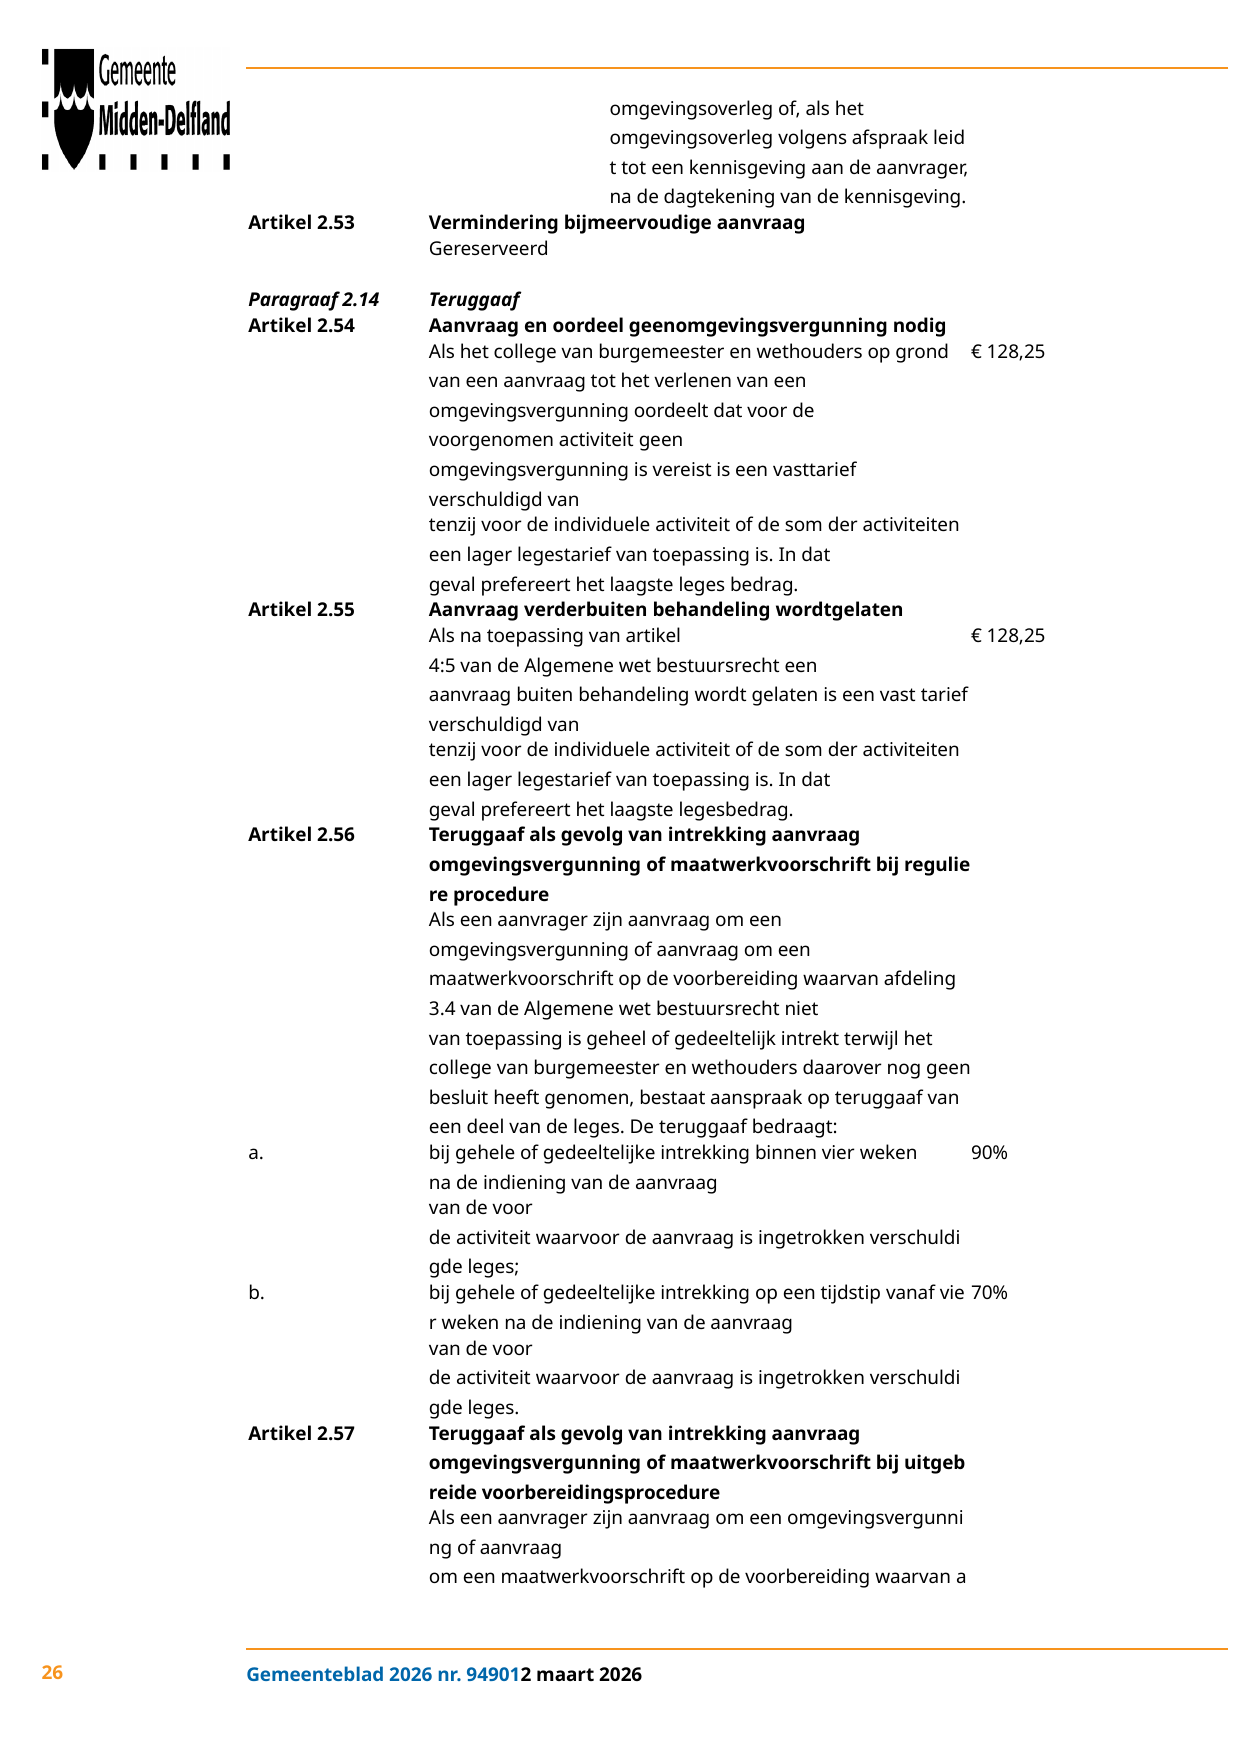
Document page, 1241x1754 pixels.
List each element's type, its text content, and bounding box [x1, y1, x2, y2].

table_cell [971, 312, 1152, 338]
table_cell Gereserveerd [429, 235, 971, 261]
table_cell Artikel 2.56 [248, 822, 429, 906]
table_cell [971, 1335, 1152, 1420]
table_cell Teruggaaf als gevolg van intrekking aanvraag omgevingsvergunning of maatwerkvoorschrift bij uitgebreide voorbereidingsprocedure [429, 1420, 971, 1504]
table_cell omgevingsoverleg of, als het omgevingsoverleg volgens afspraak leidt tot een kennisgeving aan de aanvrager, na de dagtekening van de kennisgeving. [609, 95, 971, 209]
table_cell [971, 737, 1152, 822]
table_cell Paragraaf 2.14 [248, 286, 429, 312]
table_cell [248, 1195, 429, 1279]
table_cell [429, 95, 609, 209]
table_cell [971, 1195, 1152, 1279]
table_cell Aanvraag en oordeel geenomgevingsvergunning nodig [429, 312, 971, 338]
table_cell Artikel 2.57 [248, 1420, 429, 1504]
table_cell € 128,25 [971, 622, 1152, 737]
table_cell [248, 512, 429, 596]
table_cell Teruggaaf als gevolg van intrekking aanvraag omgevingsvergunning of maatwerkvoorschrift bij reguliere procedure [429, 822, 971, 906]
table_cell Als na toepassing van artikel 4:5 van de Algemene wet bestuursrecht een aanvraag buiten behandeling wordt gelaten is een vast tarief verschuldigd van [429, 622, 971, 737]
table_cell [971, 822, 1152, 906]
table_cell b. [248, 1280, 429, 1335]
table_cell van de voor de activiteit waarvoor de aanvraag is ingetrokken verschuldigde leges. [429, 1335, 971, 1420]
table_cell Vermindering bijmeervoudige aanvraag [429, 209, 971, 235]
table_cell a. [248, 1139, 429, 1194]
table_cell Artikel 2.53 [248, 209, 429, 235]
table_cell Als het college van burgemeester en wethouders op grond van een aanvraag tot het verlenen van een omgevingsvergunning oordeelt dat voor de voorgenomen activiteit geen omgevingsvergunning is vereist is een vasttarief verschuldigd van [429, 338, 971, 512]
table_cell [248, 235, 429, 261]
table_cell van de voor de activiteit waarvoor de aanvraag is ingetrokken verschuldigde leges; [429, 1195, 971, 1279]
table_cell 70% [971, 1280, 1152, 1335]
table_cell [248, 338, 429, 512]
table_cell [248, 906, 429, 1139]
table_cell [971, 209, 1152, 235]
table_cell [248, 261, 429, 286]
table_cell [248, 622, 429, 737]
table_cell tenzij voor de individuele activiteit of de som der activiteiten een lager legestarief van toepassing is. In dat geval prefereert het laagste legesbedrag. [429, 737, 971, 822]
table_cell [248, 95, 429, 209]
table_cell bij gehele of gedeeltelijke intrekking binnen vier weken na de indiening van de aanvraag [429, 1139, 971, 1194]
table_cell Als een aanvrager zijn aanvraag om een omgevingsvergunning of aanvraag om een maatwerkvoorschrift op de voorbereiding waarvan afdeling 3.4 van de Algemene wet bestuursrecht niet van toepassing is geheel of gedeeltelijk intrekt terwijl het college van burgemeester en wethouders daarover nog geen besluit heeft genomen, bestaat aanspraak op teruggaaf van een deel van de leges. De teruggaaf bedraagt: [429, 906, 971, 1139]
picture [41, 47, 231, 172]
table_cell 90% [971, 1139, 1152, 1194]
table_cell [971, 286, 1152, 312]
table_cell [248, 1335, 429, 1420]
table_cell Artikel 2.54 [248, 312, 429, 338]
table_cell Als een aanvrager zijn aanvraag om een omgevingsvergunning of aanvraag om een maatwerkvoorschrift op de voorbereiding waarvan a [429, 1505, 971, 1589]
table_cell [971, 1505, 1152, 1589]
table_cell [971, 596, 1152, 622]
table_cell [971, 235, 1152, 261]
table_cell [971, 261, 1152, 286]
table_cell Aanvraag verderbuiten behandeling wordtgelaten [429, 596, 971, 622]
table_cell [248, 737, 429, 822]
table_cell [248, 1505, 429, 1589]
table_cell [971, 906, 1152, 1139]
table_cell Teruggaaf [429, 286, 971, 312]
table_cell Artikel 2.55 [248, 596, 429, 622]
table_cell € 128,25 [971, 338, 1152, 512]
table_cell tenzij voor de individuele activiteit of de som der activiteiten een lager legestarief van toepassing is. In dat geval prefereert het laagste leges bedrag. [429, 512, 971, 596]
table_cell bij gehele of gedeeltelijke intrekking op een tijdstip vanaf vier weken na de indiening van de aanvraag [429, 1280, 971, 1335]
table_cell [971, 512, 1152, 596]
table_cell [971, 1420, 1152, 1504]
table_cell [429, 261, 971, 286]
table_cell [971, 95, 1152, 209]
